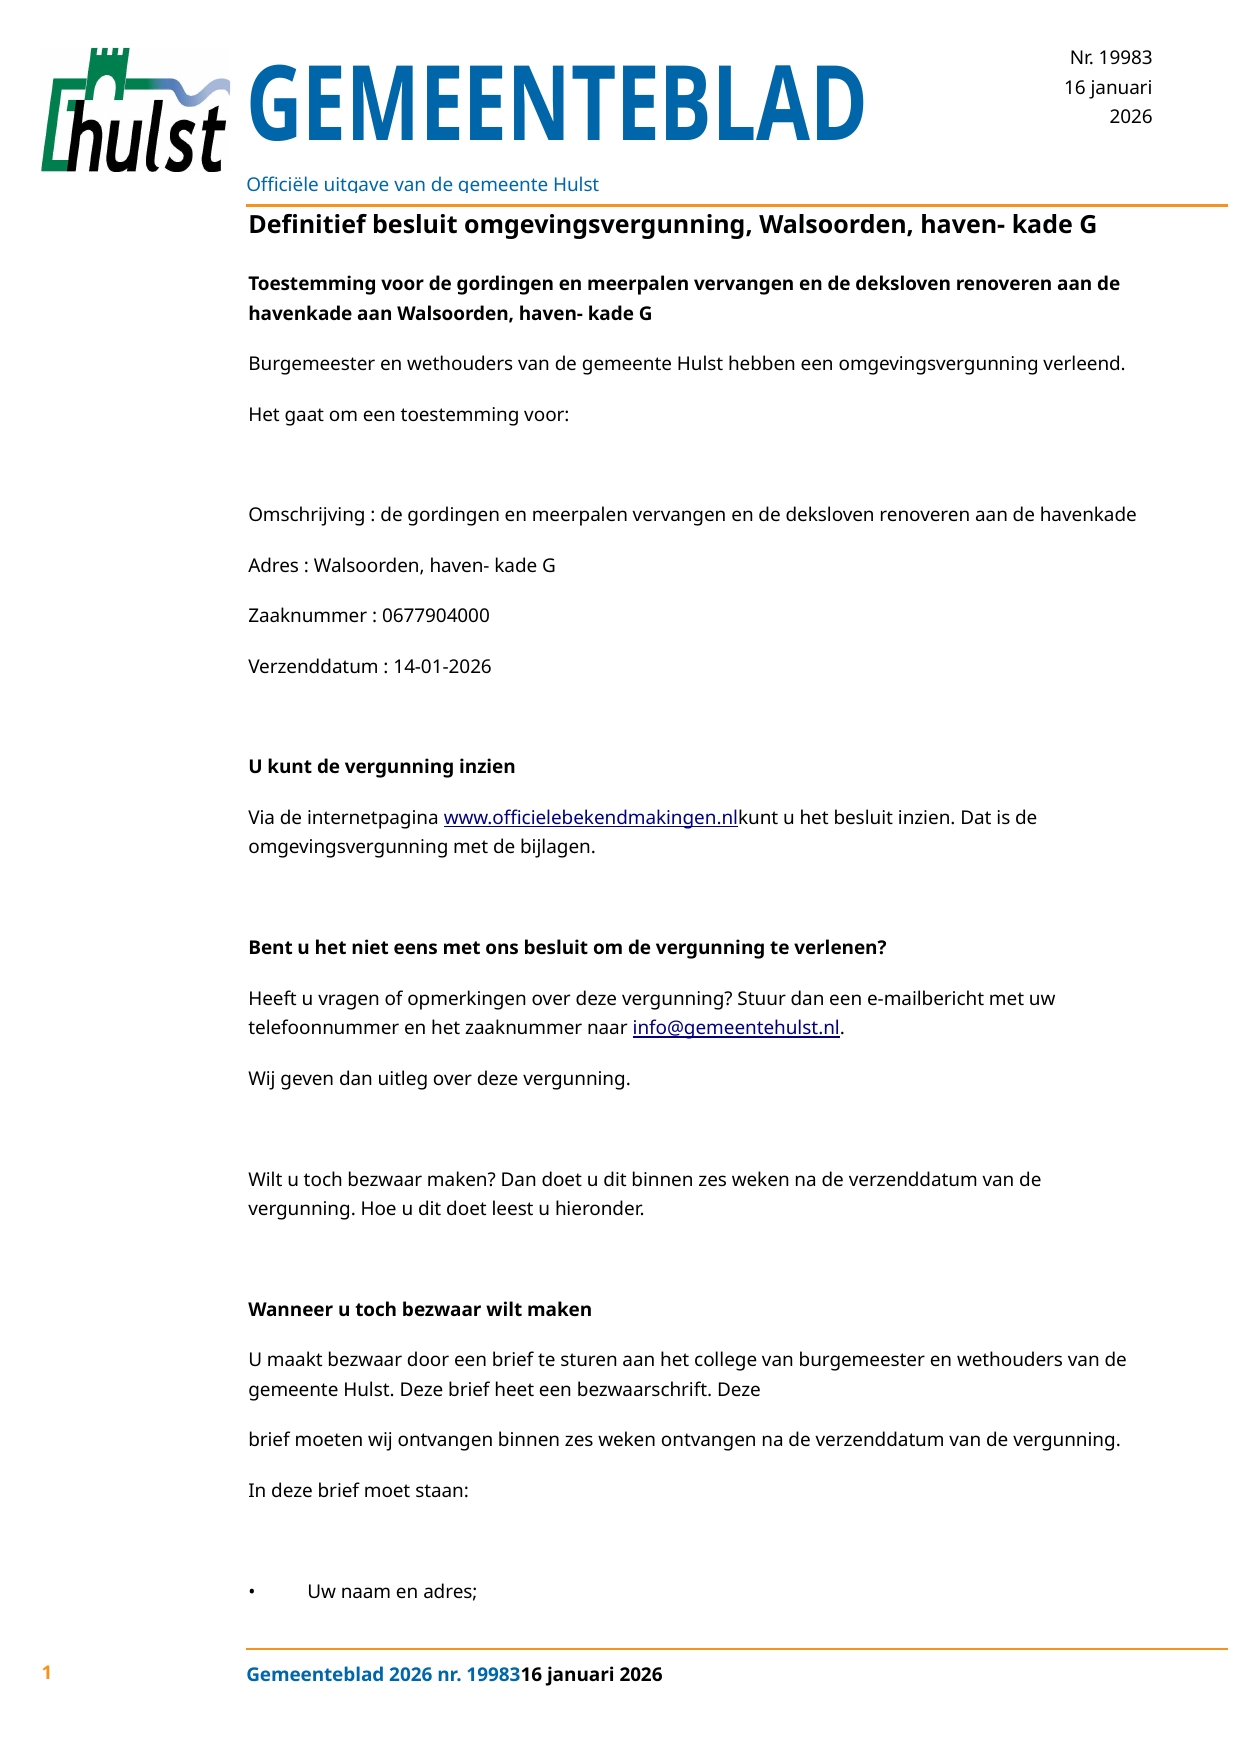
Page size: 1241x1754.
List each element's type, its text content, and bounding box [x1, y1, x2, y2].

text Toestemming voor de gordingen en meerpalen vervangen en de deksloven renoveren aan de havenkade aan Walsoorden, haven- kade G [248, 270, 1152, 326]
text U maakt bezwaar door een brief te sturen aan het college van burgemeester en wethouders van de gemeente Hulst. Deze brief heet een bezwaarschrift. Deze [248, 1347, 1152, 1402]
picture [41, 47, 231, 172]
text Wanneer u toch bezwaar wilt maken [248, 1296, 1152, 1322]
text Heeft u vragen of opmerkingen over deze vergunning? Stuur dan een e-mailbericht met uw telefoonnummer en het zaaknummer naar info@gemeentehulst.nl. [248, 985, 1152, 1040]
text In deze brief moet staan: [248, 1477, 1152, 1503]
text Definitief besluit omgevingsvergunning, Walsoorden, haven- kade G [248, 207, 1152, 241]
text Via de internetpagina www.officielebekendmakingen.nlkunt u het besluit inzien. Dat is de omgevingsvergunning met de bijlagen. [248, 804, 1152, 859]
text Wij geven dan uitleg over deze vergunning. [248, 1065, 1152, 1091]
list Uw naam en adres; [248, 1578, 1152, 1603]
text Bent u het niet eens met ons besluit om de vergunning te verlenen? [248, 934, 1152, 960]
text Het gaat om een toestemming voor: [248, 401, 1152, 426]
text Zaaknummer : 0677904000 [248, 602, 1152, 628]
text Wilt u toch bezwaar maken? Dan doet u dit binnen zes weken na de verzenddatum van de vergunning. Hoe u dit doet leest u hieronder. [248, 1166, 1152, 1221]
text Verzenddatum : 14-01-2026 [248, 653, 1152, 678]
text U kunt de vergunning inzien [248, 754, 1152, 779]
text brief moeten wij ontvangen binnen zes weken ontvangen na de verzenddatum van de vergunning. [248, 1427, 1152, 1452]
text Burgemeester en wethouders van de gemeente Hulst hebben een omgevingsvergunning verleend. [248, 350, 1152, 376]
text Adres : Walsoorden, haven- kade G [248, 552, 1152, 578]
text Omschrijving : de gordingen en meerpalen vervangen en de deksloven renoveren aan de havenkade [248, 502, 1152, 527]
